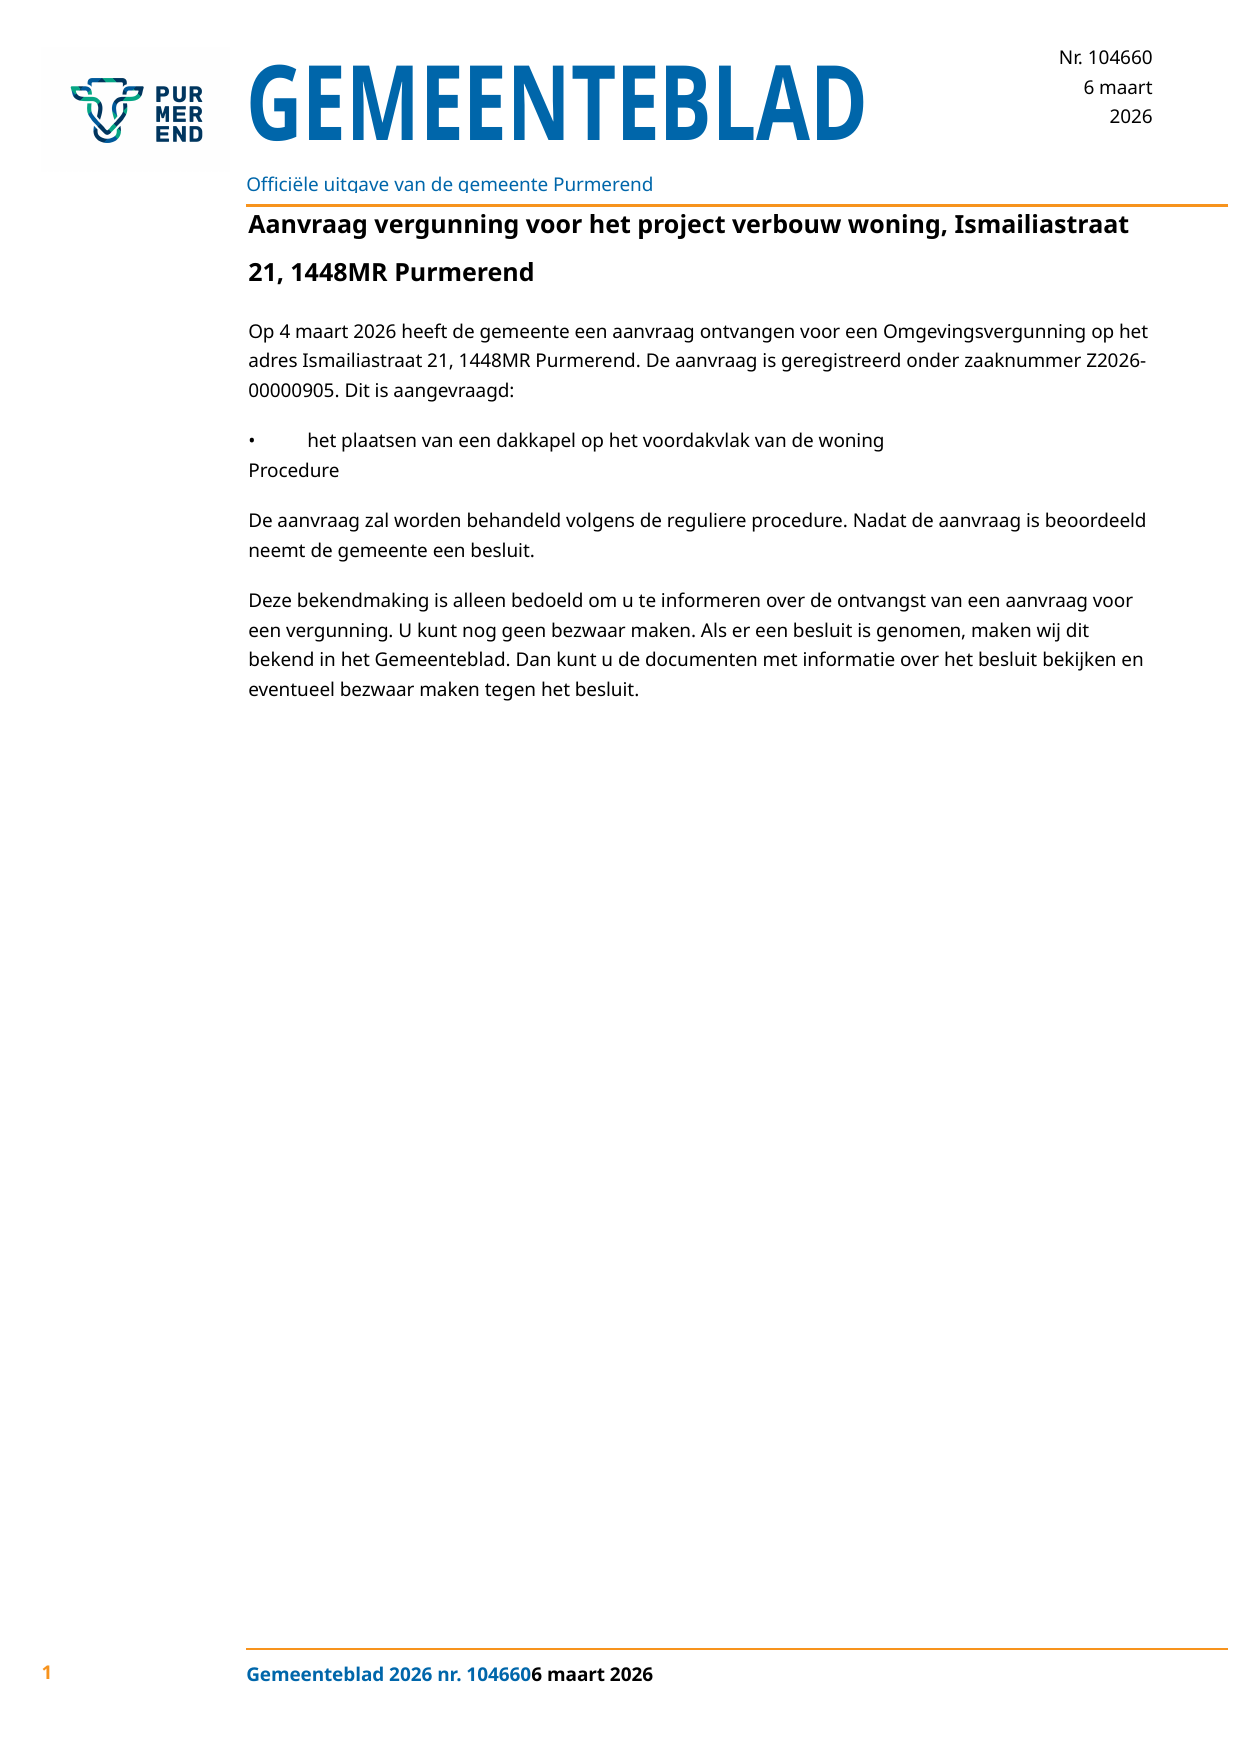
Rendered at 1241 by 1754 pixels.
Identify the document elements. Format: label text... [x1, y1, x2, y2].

text De aanvraag zal worden behandeld volgens de reguliere procedure. Nadat de aanvraag is beoordeeld neemt de gemeente een besluit. [248, 507, 1152, 563]
text Deze bekendmaking is alleen bedoeld om u te informeren over de ontvangst van een aanvraag voor een vergunning. U kunt nog geen bezwaar maken. Als er een besluit is genomen, maken wij dit bekend in het Gemeenteblad. Dan kunt u de documenten met informatie over het besluit bekijken en eventueel bezwaar maken tegen het besluit. [248, 587, 1152, 702]
text Op 4 maart 2026 heeft de gemeente een aanvraag ontvangen voor een Omgevingsvergunning op het adres Ismailiastraat 21, 1448MR Purmerend. De aanvraag is geregistreerd onder zaaknummer Z2026-00000905. Dit is aangevraagd: [248, 318, 1152, 403]
text Aanvraag vergunning voor het project verbouw woning, Ismailiastraat 21, 1448MR Purmerend [248, 207, 1152, 288]
picture [41, 47, 231, 172]
text Procedure [248, 457, 1152, 483]
list het plaatsen van een dakkapel op het voordakvlak van de woning [248, 427, 1152, 453]
